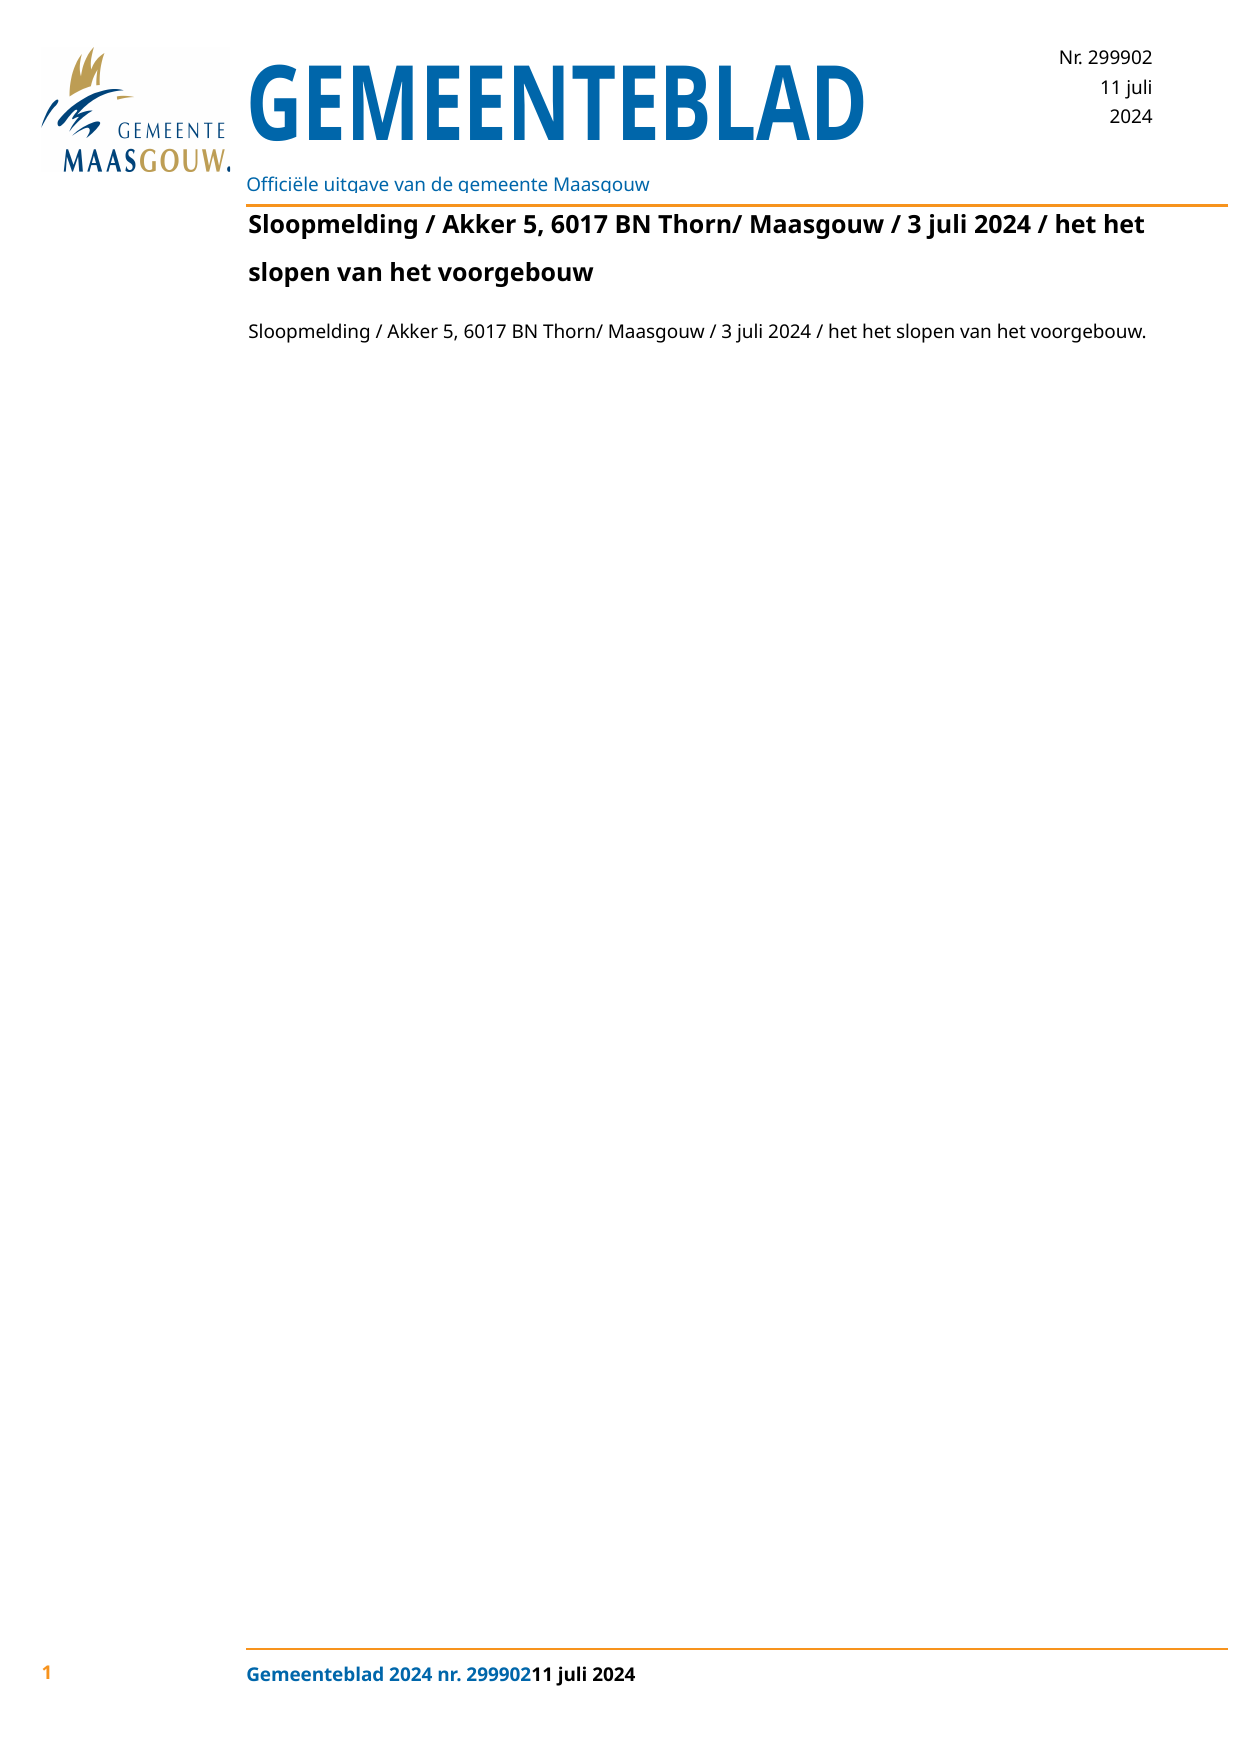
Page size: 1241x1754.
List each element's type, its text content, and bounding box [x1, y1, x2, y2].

text Sloopmelding / Akker 5, 6017 BN Thorn/ Maasgouw / 3 juli 2024 / het het slopen van het voorgebouw [248, 207, 1152, 288]
picture [41, 47, 231, 172]
text Sloopmelding / Akker 5, 6017 BN Thorn/ Maasgouw / 3 juli 2024 / het het slopen van het voorgebouw. [248, 318, 1152, 344]
